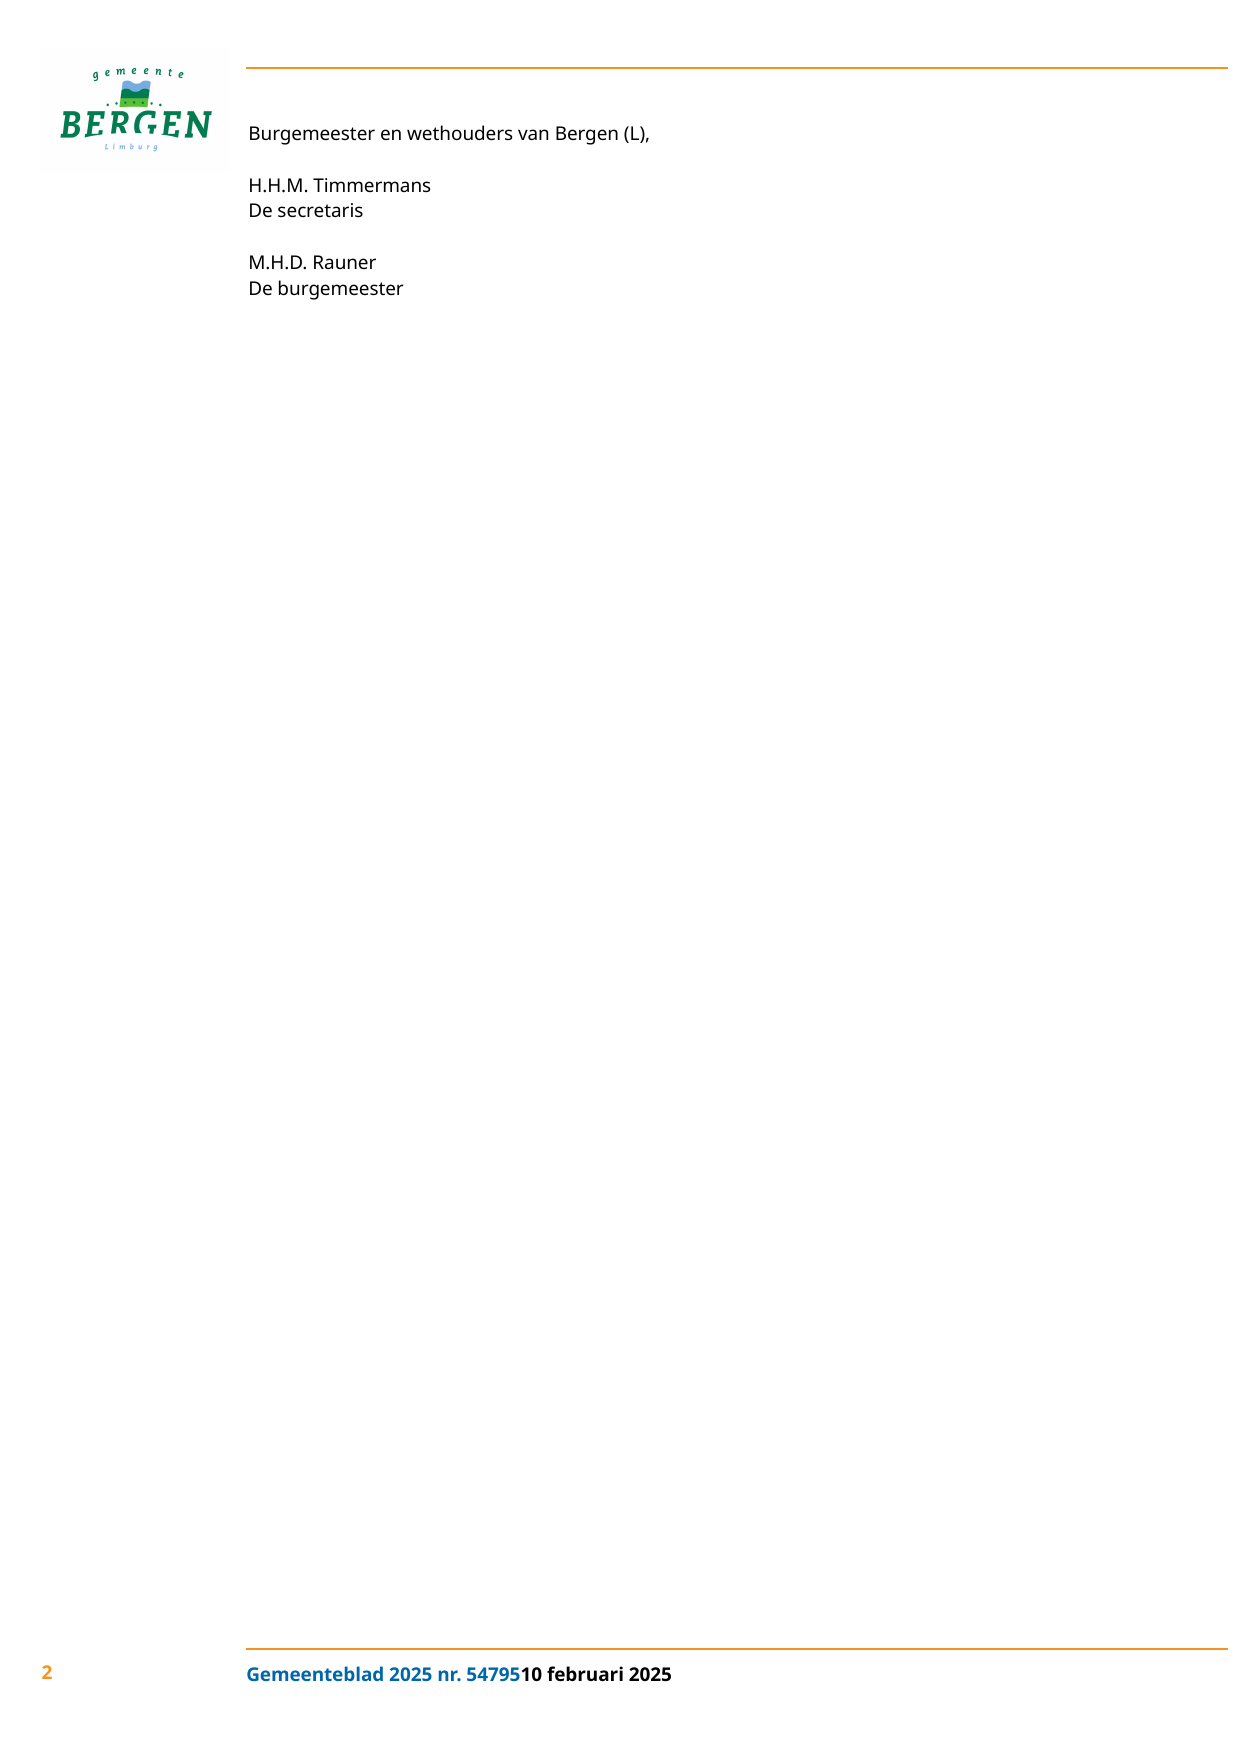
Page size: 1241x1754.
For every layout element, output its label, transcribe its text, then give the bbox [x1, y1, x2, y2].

text De burgemeester [248, 275, 1152, 301]
text H.H.M. Timmermans [248, 172, 1152, 198]
text De secretaris [248, 198, 1152, 223]
text M.H.D. Rauner [248, 249, 1152, 275]
text Burgemeester en wethouders van Bergen (L), [248, 121, 1152, 146]
picture [41, 47, 231, 172]
